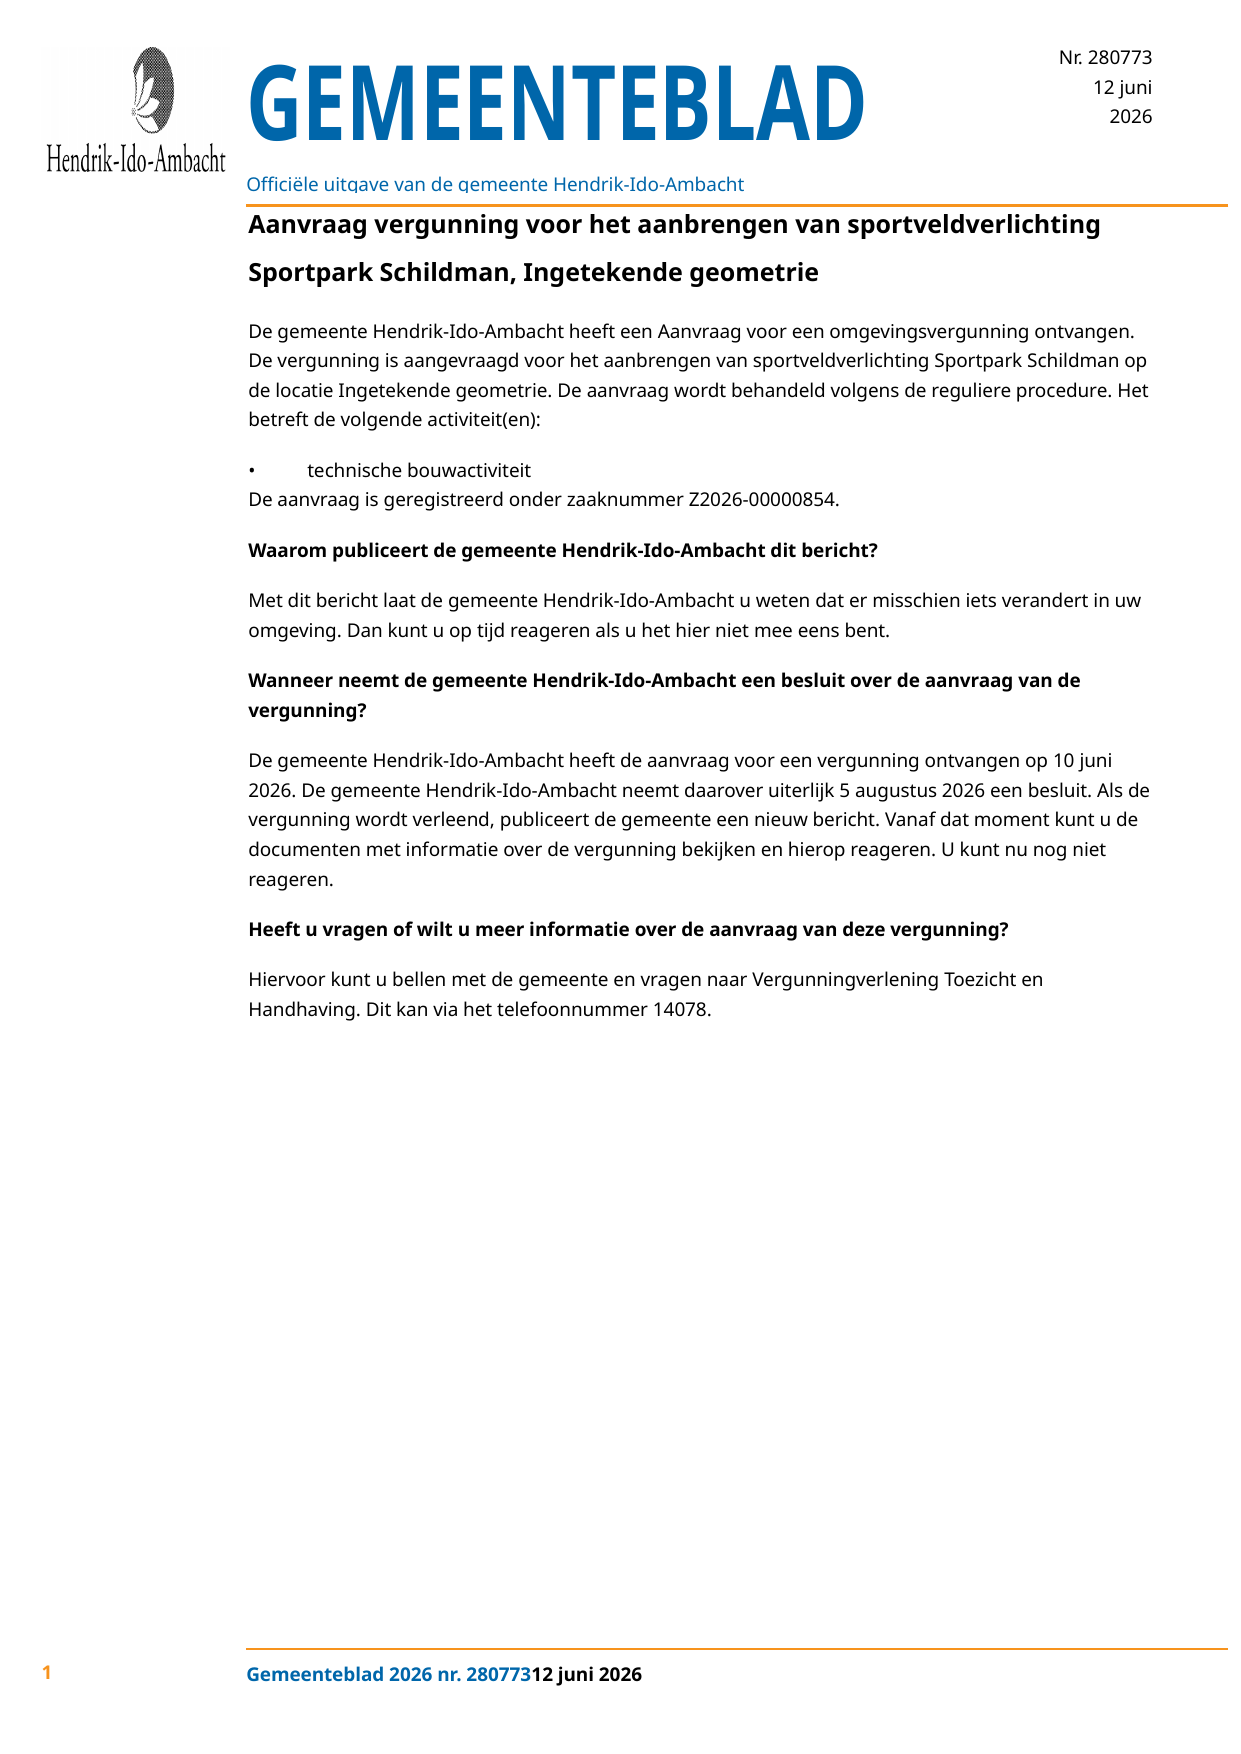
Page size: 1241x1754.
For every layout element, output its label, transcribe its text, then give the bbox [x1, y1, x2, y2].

picture [41, 47, 231, 172]
text De aanvraag is geregistreerd onder zaaknummer Z2026-00000854. [248, 487, 1152, 512]
list technische bouwactiviteit [248, 457, 1152, 483]
text Met dit bericht laat de gemeente Hendrik-Ido-Ambacht u weten dat er misschien iets verandert in uw omgeving. Dan kunt u op tijd reageren als u het hier niet mee eens bent. [248, 587, 1152, 643]
text Aanvraag vergunning voor het aanbrengen van sportveldverlichting Sportpark Schildman, Ingetekende geometrie [248, 207, 1152, 288]
text De gemeente Hendrik-Ido-Ambacht heeft een Aanvraag voor een omgevingsvergunning ontvangen. De vergunning is aangevraagd voor het aanbrengen van sportveldverlichting Sportpark Schildman op de locatie Ingetekende geometrie. De aanvraag wordt behandeld volgens de reguliere procedure. Het betreft de volgende activiteit(en): [248, 318, 1152, 432]
text Wanneer neemt de gemeente Hendrik-Ido-Ambacht een besluit over de aanvraag van de vergunning? [248, 667, 1152, 723]
text De gemeente Hendrik-Ido-Ambacht heeft de aanvraag voor een vergunning ontvangen op 10 juni 2026. De gemeente Hendrik-Ido-Ambacht neemt daarover uiterlijk 5 augustus 2026 een besluit. Als de vergunning wordt verleend, publiceert de gemeente een nieuw bericht. Vanaf dat moment kunt u de documenten met informatie over de vergunning bekijken en hierop reageren. U kunt nu nog niet reageren. [248, 747, 1152, 892]
text Waarom publiceert de gemeente Hendrik-Ido-Ambacht dit bericht? [248, 537, 1152, 563]
text Heeft u vragen of wilt u meer informatie over de aanvraag van deze vergunning? [248, 916, 1152, 942]
text Hiervoor kunt u bellen met de gemeente en vragen naar Vergunningverlening Toezicht en Handhaving. Dit kan via het telefoonnummer 14078. [248, 967, 1152, 1022]
